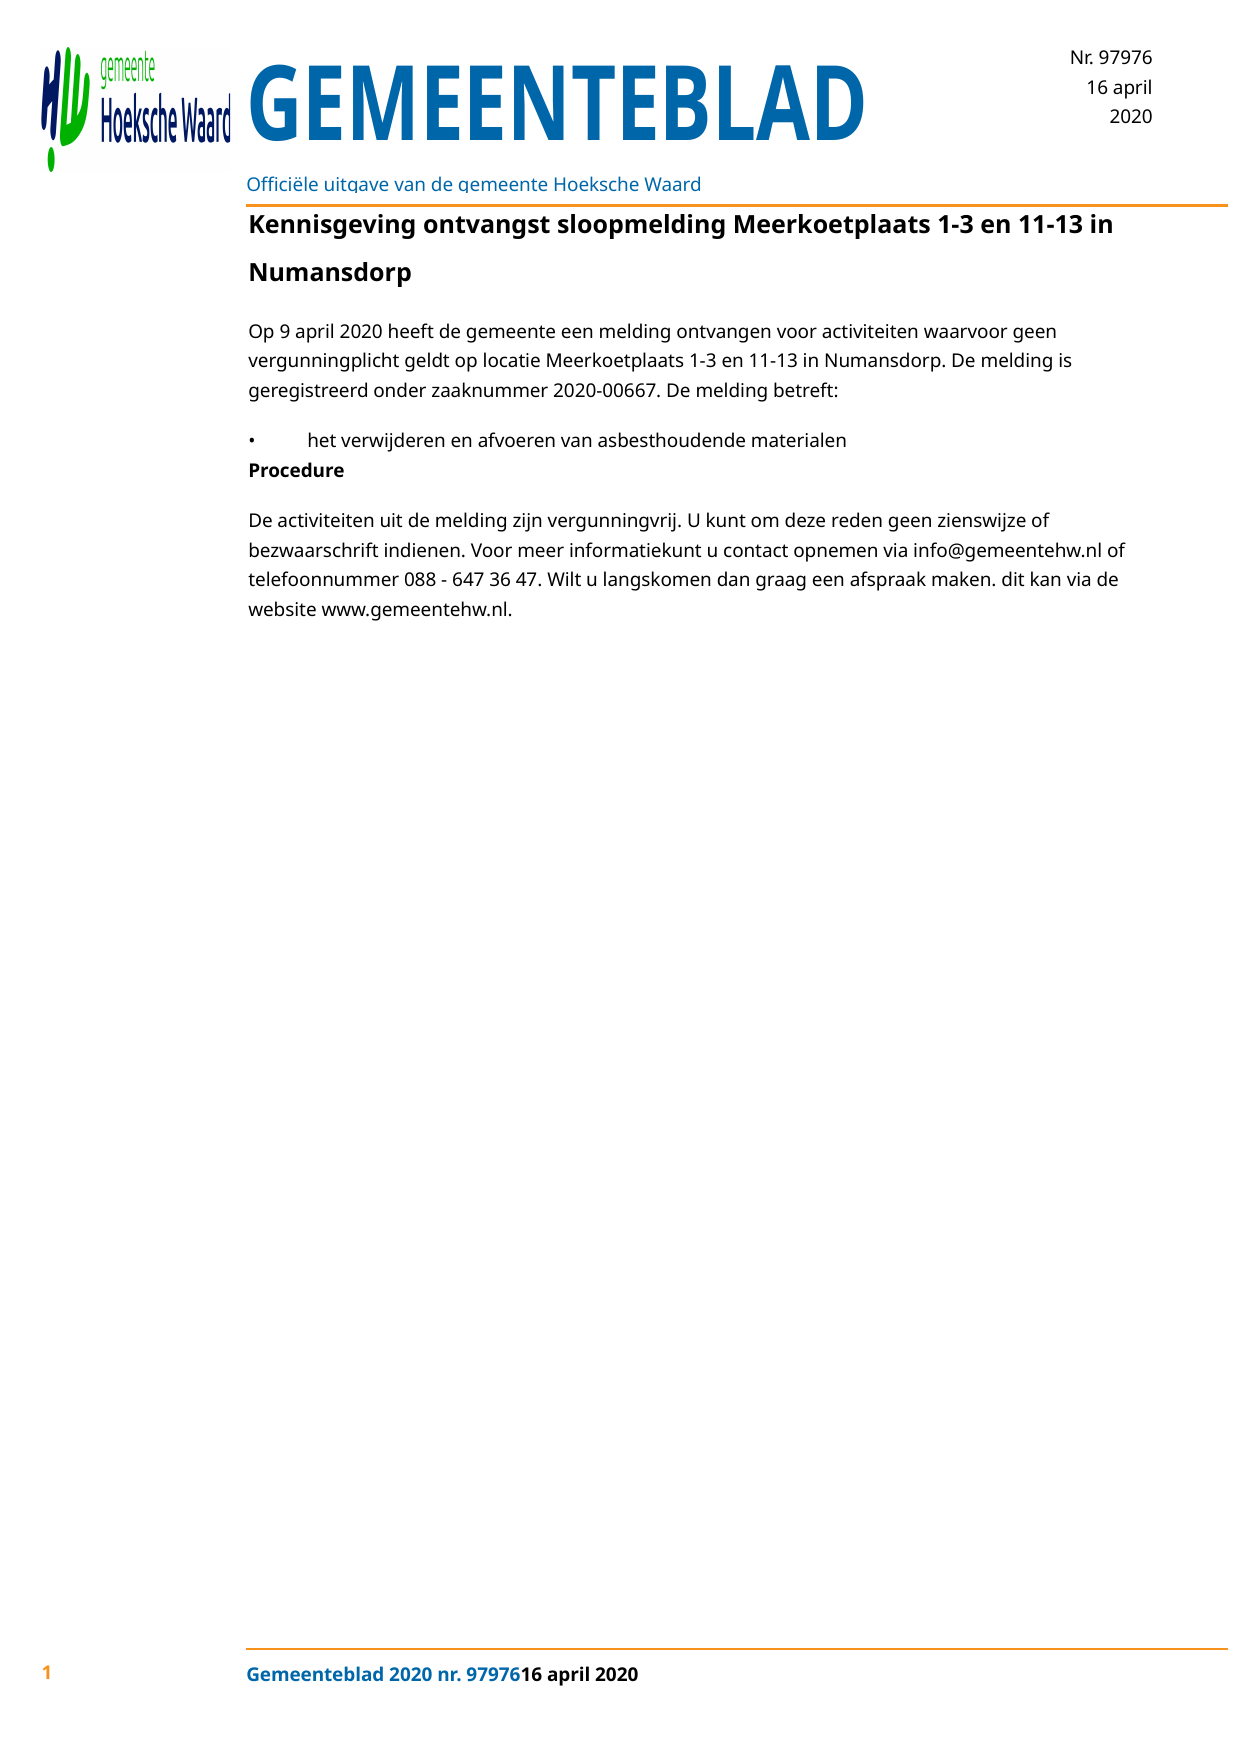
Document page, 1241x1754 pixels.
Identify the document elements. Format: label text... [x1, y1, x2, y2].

text Kennisgeving ontvangst sloopmelding Meerkoetplaats 1-3 en 11-13 in Numansdorp [248, 207, 1152, 288]
list het verwijderen en afvoeren van asbesthoudende materialen [248, 427, 1152, 453]
text Op 9 april 2020 heeft de gemeente een melding ontvangen voor activiteiten waarvoor geen vergunningplicht geldt op locatie Meerkoetplaats 1-3 en 11-13 in Numansdorp. De melding is geregistreerd onder zaaknummer 2020-00667. De melding betreft: [248, 318, 1152, 403]
picture [41, 47, 231, 172]
text Procedure [248, 457, 1152, 483]
text De activiteiten uit de melding zijn vergunningvrij. U kunt om deze reden geen zienswijze of bezwaarschrift indienen. Voor meer informatiekunt u contact opnemen via info@gemeentehw.nl of telefoonnummer 088 - 647 36 47. Wilt u langskomen dan graag een afspraak maken. dit kan via de website www.gemeentehw.nl. [248, 507, 1152, 622]
